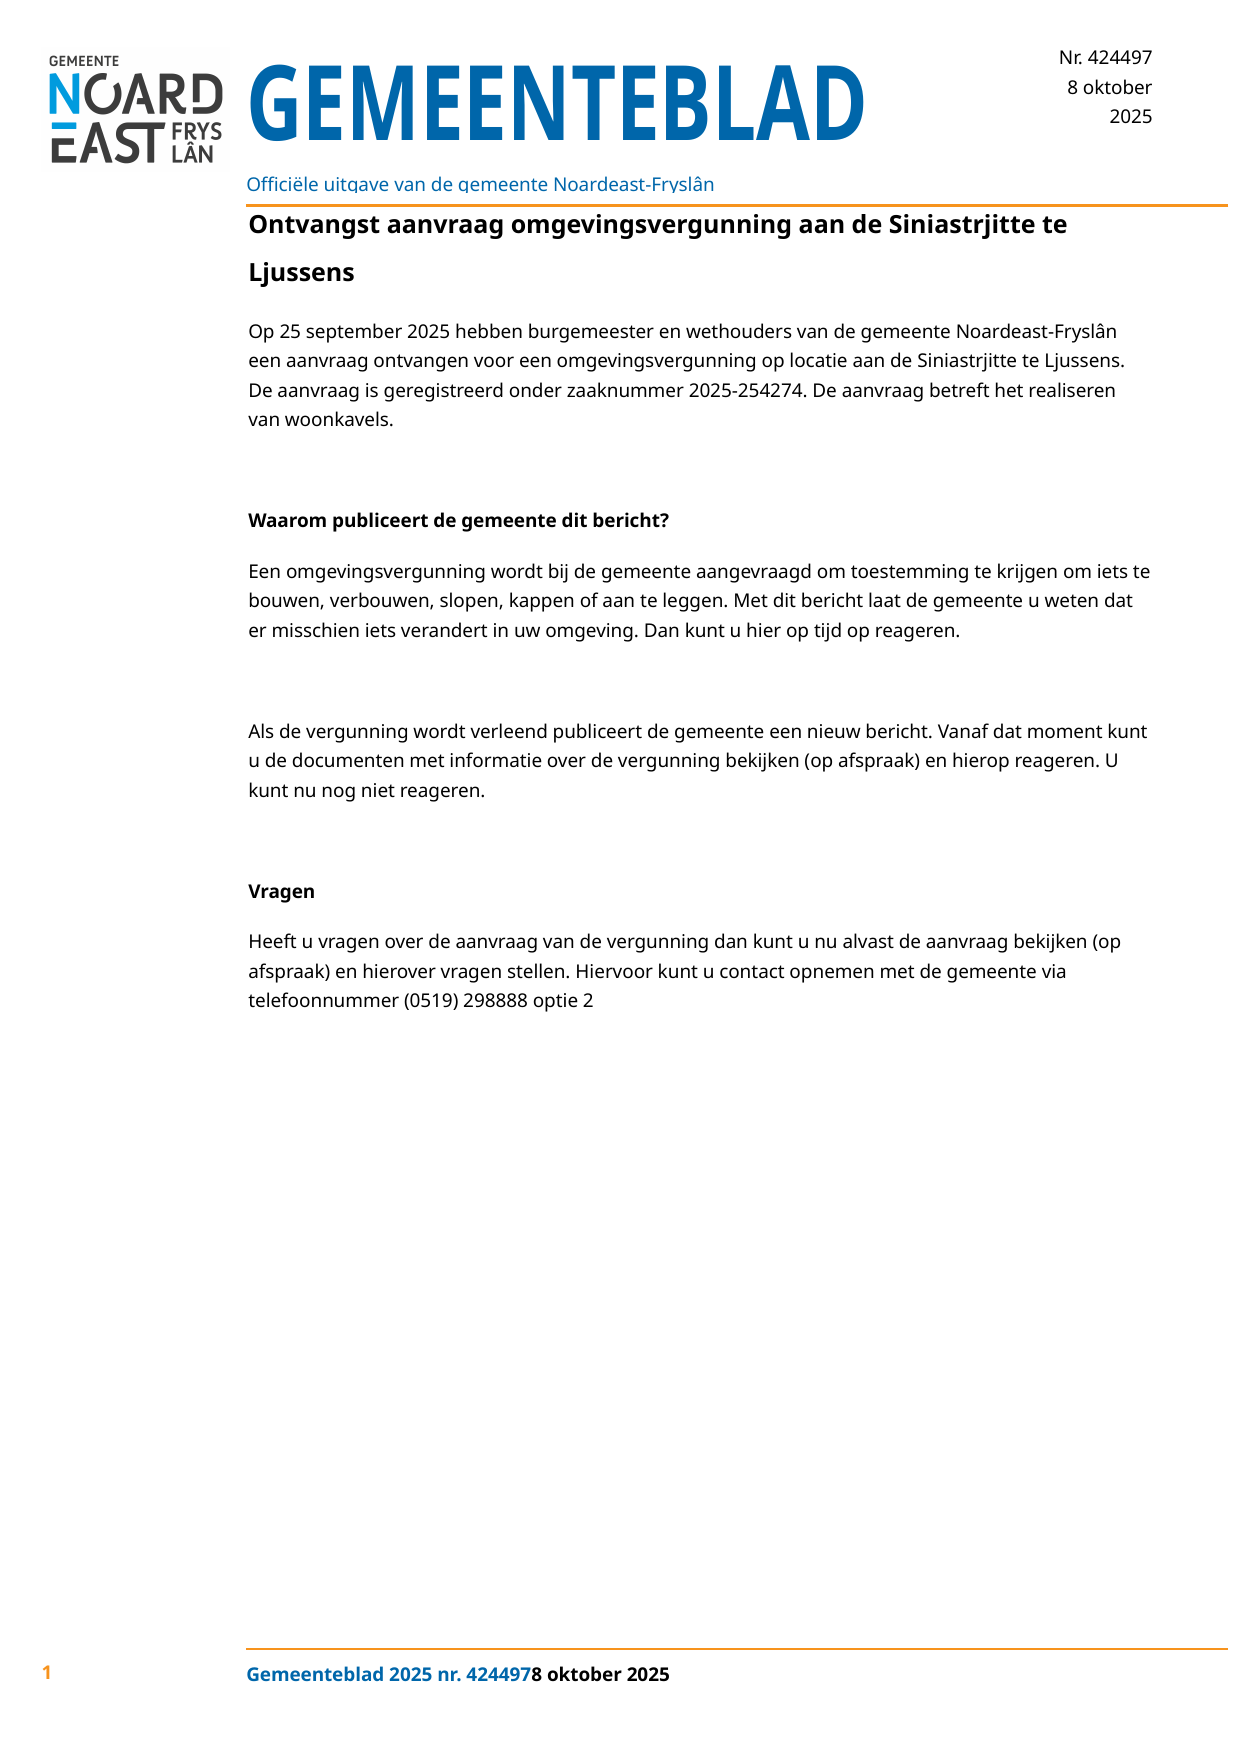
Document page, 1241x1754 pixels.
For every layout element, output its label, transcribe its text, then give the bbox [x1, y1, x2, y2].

text Heeft u vragen over de aanvraag van de vergunning dan kunt u nu alvast de aanvraag bekijken (op afspraak) en hierover vragen stellen. Hiervoor kunt u contact opnemen met de gemeente via telefoonnummer (0519) 298888 optie 2 [248, 928, 1152, 1013]
text Op 25 september 2025 hebben burgemeester en wethouders van de gemeente Noardeast-Fryslân een aanvraag ontvangen voor een omgevingsvergunning op locatie aan de Siniastrjitte te Ljussens. De aanvraag is geregistreerd onder zaaknummer 2025-254274. De aanvraag betreft het realiseren van woonkavels. [248, 318, 1152, 432]
text Als de vergunning wordt verleend publiceert de gemeente een nieuw bericht. Vanaf dat moment kunt u de documenten met informatie over de vergunning bekijken (op afspraak) en hierop reageren. U kunt nu nog niet reageren. [248, 718, 1152, 803]
text Waarom publiceert de gemeente dit bericht? [248, 507, 1152, 533]
text Ontvangst aanvraag omgevingsvergunning aan de Siniastrjitte te Ljussens [248, 207, 1152, 288]
text Een omgevingsvergunning wordt bij de gemeente aangevraagd om toestemming te krijgen om iets te bouwen, verbouwen, slopen, kappen of aan te leggen. Met dit bericht laat de gemeente u weten dat er misschien iets verandert in uw omgeving. Dan kunt u hier op tijd op reageren. [248, 558, 1152, 643]
picture [41, 47, 231, 172]
text Vragen [248, 878, 1152, 904]
